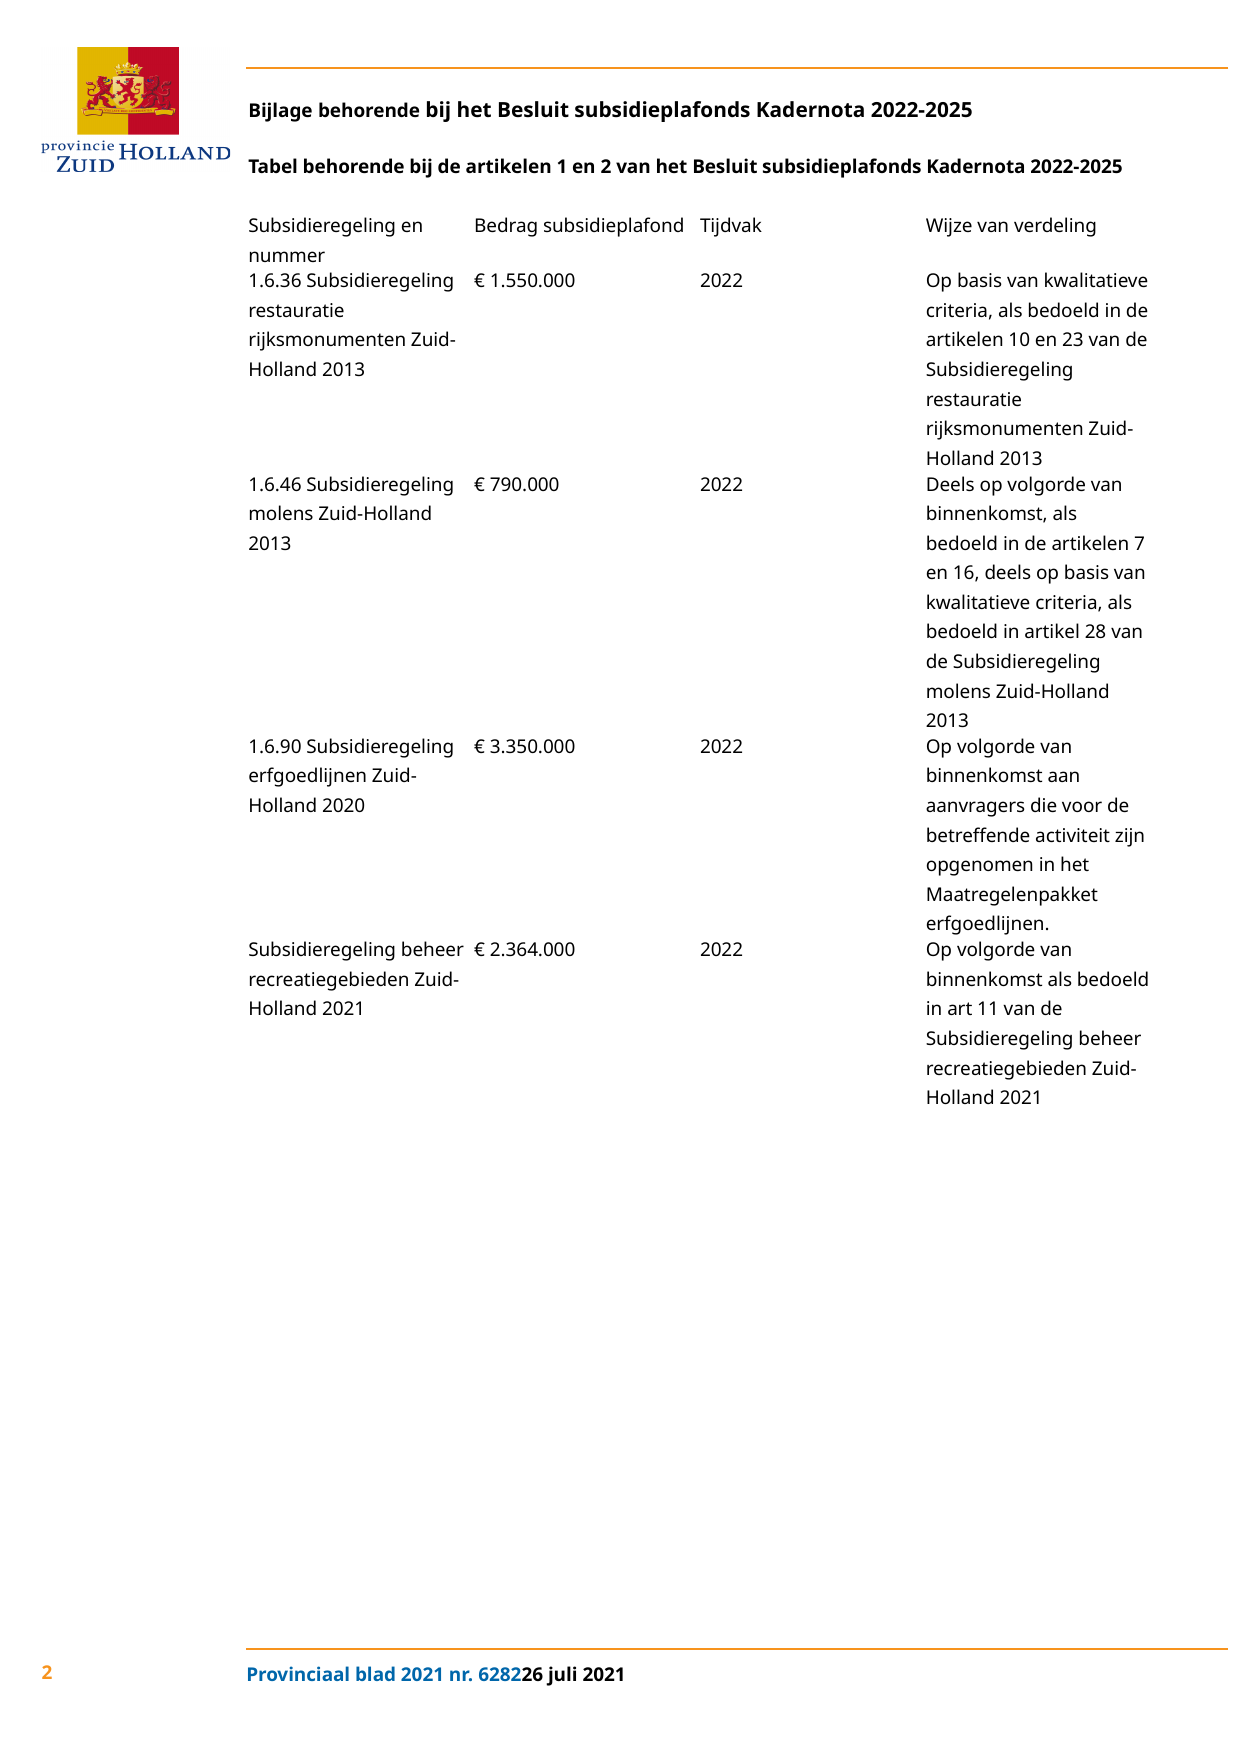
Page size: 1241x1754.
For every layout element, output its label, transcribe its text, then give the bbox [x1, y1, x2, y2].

table_cell 2022 [700, 936, 926, 1110]
table_cell Op volgorde van binnenkomst aan aanvragers die voor de betreffende activiteit zijn opgenomen in het Maatregelenpakket erfgoedlijnen. [926, 733, 1152, 936]
table_cell € 1.550.000 [474, 268, 700, 471]
table_cell 2022 [700, 268, 926, 471]
picture [41, 47, 231, 172]
text Tabel behorende bij de artikelen 1 en 2 van het Besluit subsidieplafonds Kadernota 2022-2025 [248, 153, 1152, 179]
table_header Subsidieregeling en nummer [248, 212, 474, 267]
table_cell Subsidieregeling beheer recreatiegebieden Zuid-Holland 2021 [248, 936, 474, 1110]
table_cell € 3.350.000 [474, 733, 700, 936]
table_cell Op volgorde van binnenkomst als bedoeld in art 11 van de Subsidieregeling beheer recreatiegebieden Zuid-Holland 2021 [926, 936, 1152, 1110]
table_cell Op basis van kwalitatieve criteria, als bedoeld in de artikelen 10 en 23 van de Subsidieregeling restauratie rijksmonumenten Zuid-Holland 2013 [926, 268, 1152, 471]
table_cell € 2.364.000 [474, 936, 700, 1110]
table_cell 2022 [700, 471, 926, 733]
text Bijlage behorende bij het Besluit subsidieplafonds Kadernota 2022-2025 [248, 95, 1152, 123]
table_cell Deels op volgorde van binnenkomst, als bedoeld in de artikelen 7 en 16, deels op basis van kwalitatieve criteria, als bedoeld in artikel 28 van de Subsidieregeling molens Zuid-Holland 2013 [926, 471, 1152, 733]
table_cell 2022 [700, 733, 926, 936]
table_cell 1.6.36 Subsidieregeling restauratie rijksmonumenten Zuid-Holland 2013 [248, 268, 474, 471]
table_header Bedrag subsidieplafond [474, 212, 700, 267]
table_header Wijze van verdeling [926, 212, 1152, 267]
table_cell 1.6.90 Subsidieregeling erfgoedlijnen Zuid-Holland 2020 [248, 733, 474, 936]
table_cell € 790.000 [474, 471, 700, 733]
table_header Tijdvak [700, 212, 926, 267]
table_cell 1.6.46 Subsidieregeling molens Zuid-Holland 2013 [248, 471, 474, 733]
